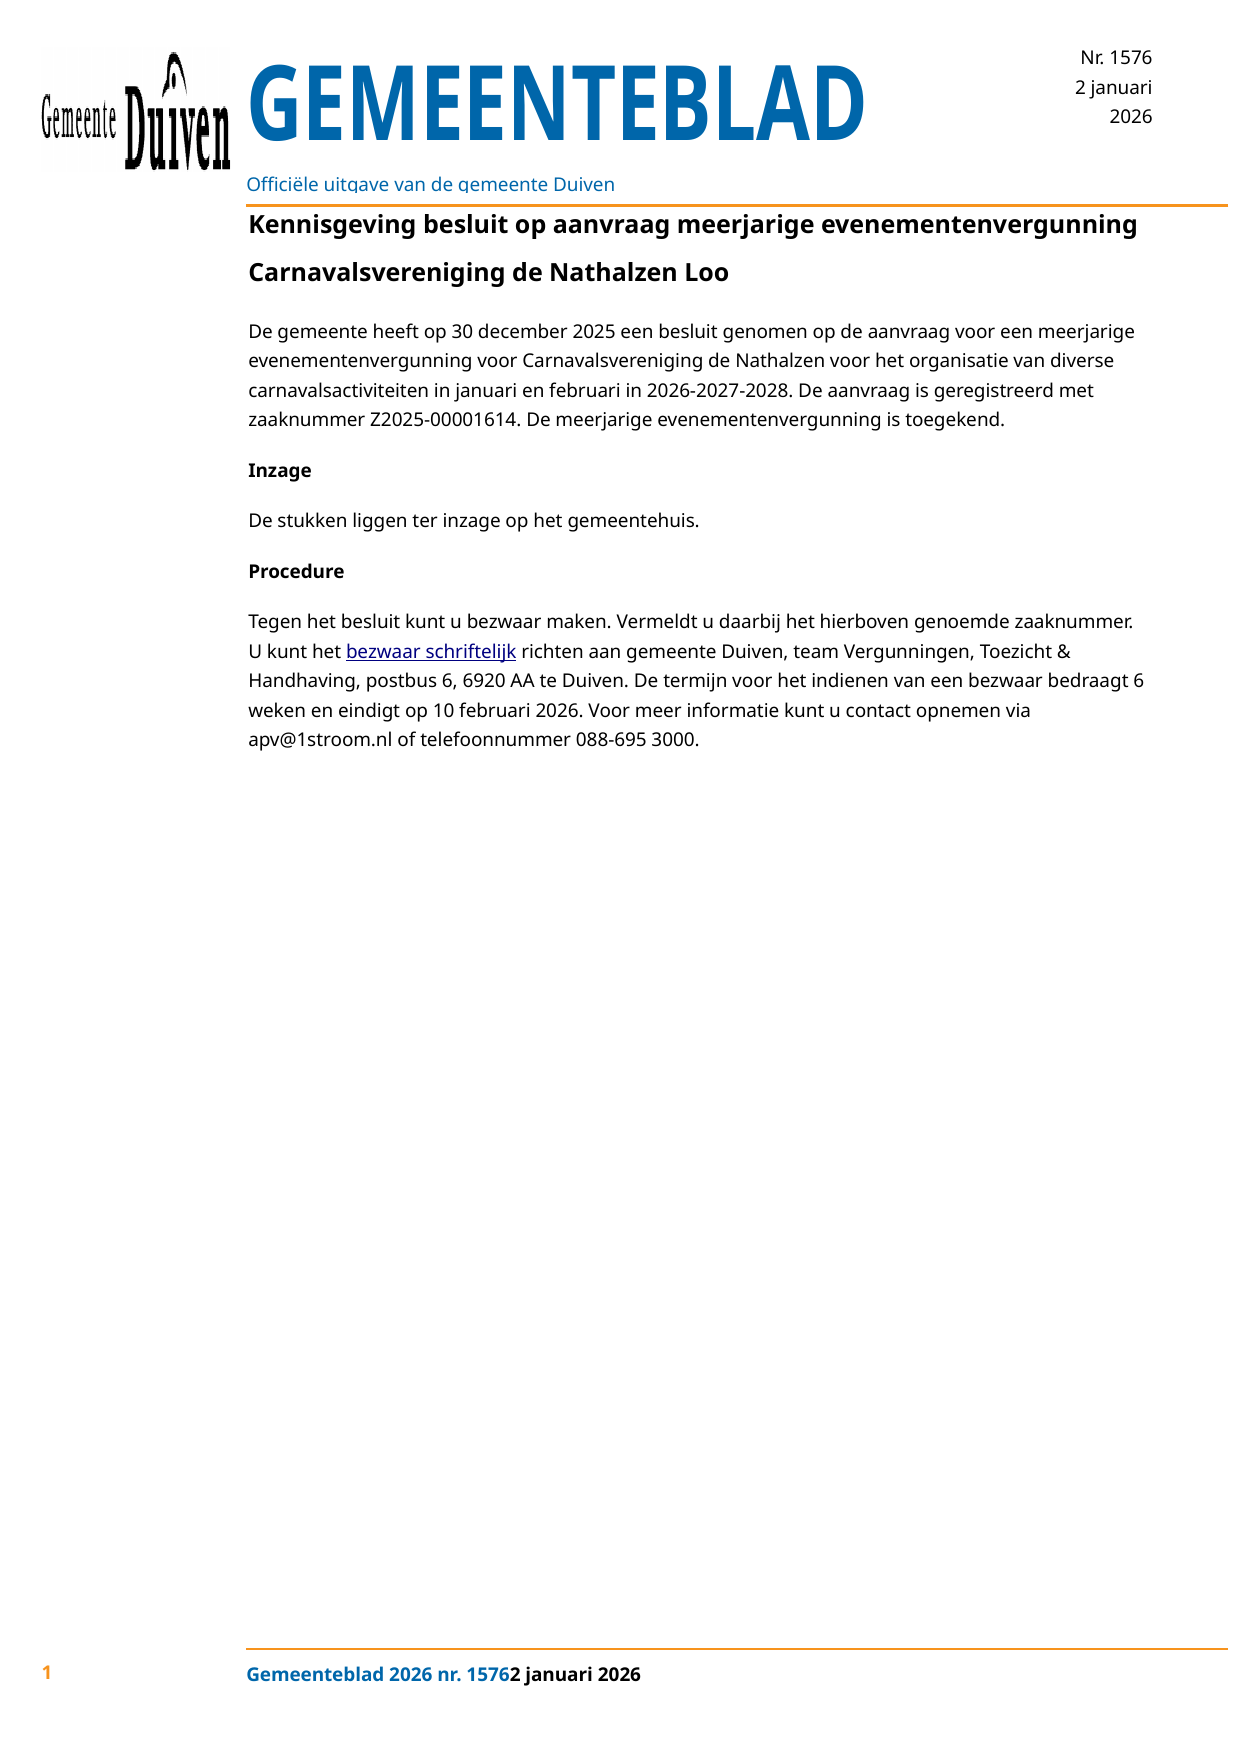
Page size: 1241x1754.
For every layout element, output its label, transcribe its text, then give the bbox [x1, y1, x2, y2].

text Kennisgeving besluit op aanvraag meerjarige evenementenvergunning Carnavalsvereniging de Nathalzen Loo [248, 207, 1152, 288]
text De stukken liggen ter inzage op het gemeentehuis. [248, 507, 1152, 533]
text De gemeente heeft op 30 december 2025 een besluit genomen op de aanvraag voor een meerjarige evenementenvergunning voor Carnavalsvereniging de Nathalzen voor het organisatie van diverse carnavalsactiviteiten in januari en februari in 2026-2027-2028. De aanvraag is geregistreerd met zaaknummer Z2025-00001614. De meerjarige evenementenvergunning is toegekend. [248, 318, 1152, 432]
text Inzage [248, 457, 1152, 483]
picture [41, 47, 231, 172]
text Procedure [248, 558, 1152, 584]
text Tegen het besluit kunt u bezwaar maken. Vermeldt u daarbij het hierboven genoemde zaaknummer. U kunt het bezwaar schriftelijk richten aan gemeente Duiven, team Vergunningen, Toezicht & Handhaving, postbus 6, 6920 AA te Duiven. De termijn voor het indienen van een bezwaar bedraagt 6 weken en eindigt op 10 februari 2026. Voor meer informatie kunt u contact opnemen via apv@1stroom.nl of telefoonnummer 088-695 3000. [248, 608, 1152, 752]
